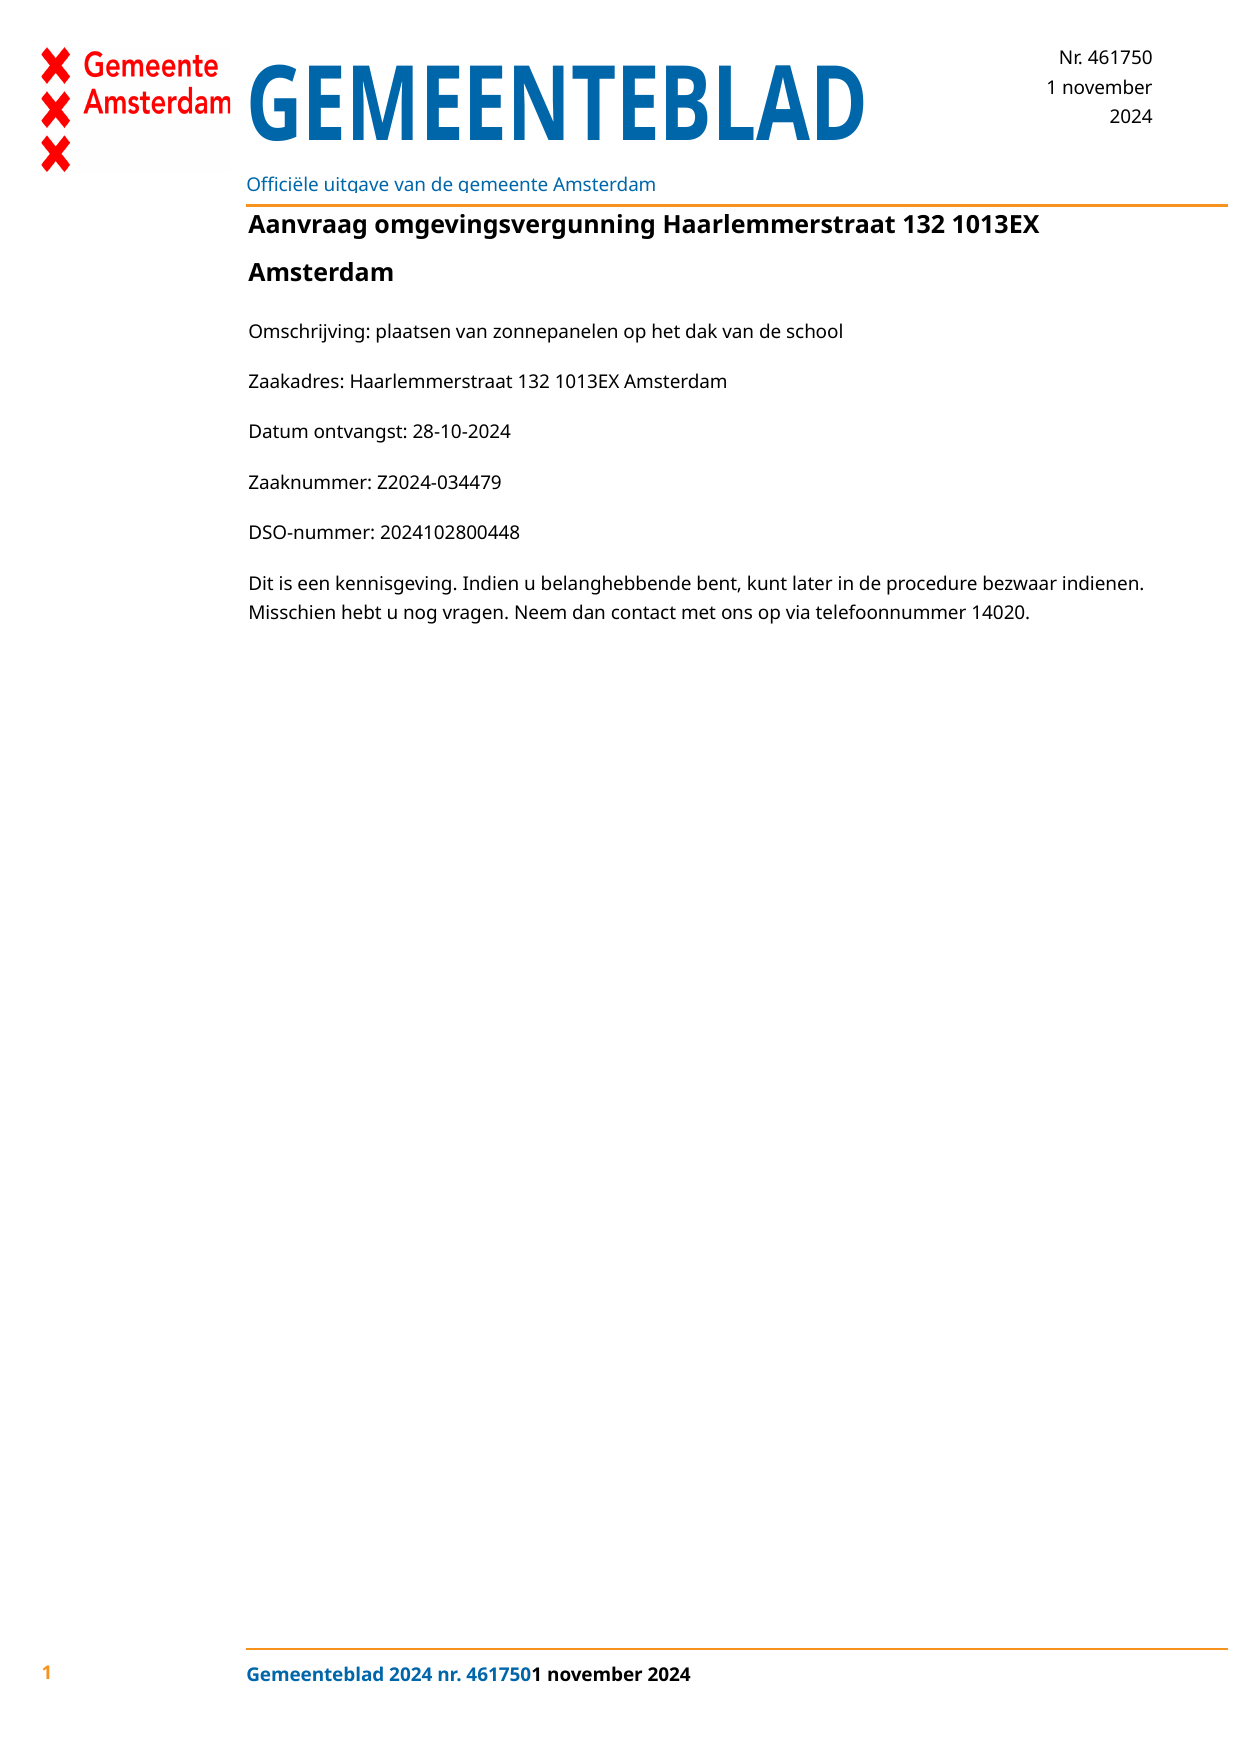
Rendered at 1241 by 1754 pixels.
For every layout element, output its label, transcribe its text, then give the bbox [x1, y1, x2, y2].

text Zaakadres: Haarlemmerstraat 132 1013EX Amsterdam [248, 368, 1152, 394]
text Datum ontvangst: 28-10-2024 [248, 419, 1152, 444]
text Zaaknummer: Z2024-034479 [248, 469, 1152, 495]
text Dit is een kennisgeving. Indien u belanghebbende bent, kunt later in de procedure bezwaar indienen. Misschien hebt u nog vragen. Neem dan contact met ons op via telefoonnummer 14020. [248, 570, 1152, 625]
text DSO-nummer: 2024102800448 [248, 519, 1152, 545]
text Aanvraag omgevingsvergunning Haarlemmerstraat 132 1013EX Amsterdam [248, 207, 1152, 288]
text Omschrijving: plaatsen van zonnepanelen op het dak van de school [248, 318, 1152, 344]
picture [41, 47, 231, 172]
